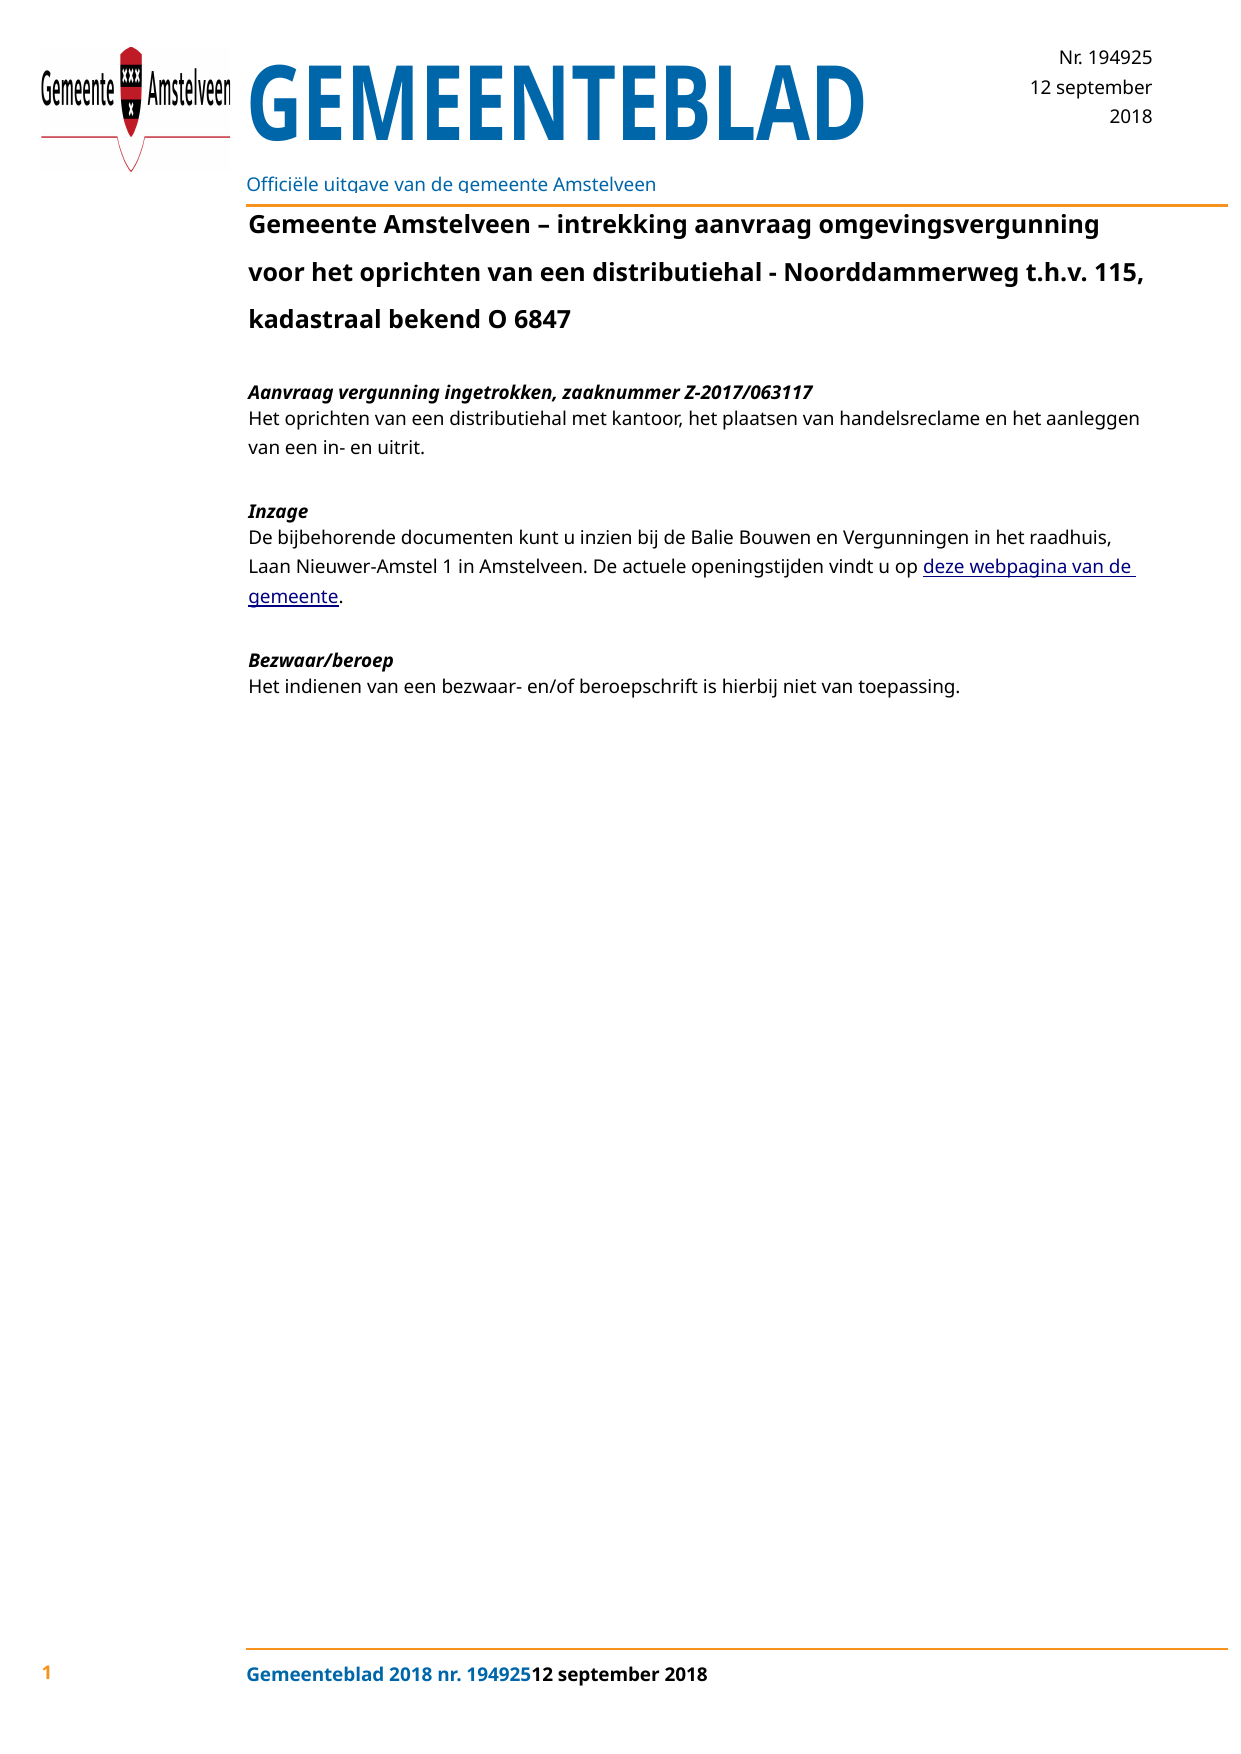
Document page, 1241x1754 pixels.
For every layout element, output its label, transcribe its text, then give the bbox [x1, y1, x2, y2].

picture [41, 47, 231, 172]
text Inzage [248, 498, 1152, 524]
text Aanvraag vergunning ingetrokken, zaaknummer Z-2017/063117 [248, 379, 1152, 405]
text Het indienen van een bezwaar- en/of beroepschrift is hierbij niet van toepassing. [248, 673, 1152, 699]
text Bezwaar/beroep [248, 647, 1152, 673]
text Gemeente Amstelveen – intrekking aanvraag omgevingsvergunning voor het oprichten van een distributiehal - Noorddammerweg t.h.v. 115, kadastraal bekend O 6847 [248, 207, 1152, 336]
text De bijbehorende documenten kunt u inzien bij de Balie Bouwen en Vergunningen in het raadhuis, Laan Nieuwer-Amstel 1 in Amstelveen. De actuele openingstijden vindt u op deze webpagina van de gemeente. [248, 524, 1152, 609]
text Het oprichten van een distributiehal met kantoor, het plaatsen van handelsreclame en het aanleggen van een in- en uitrit. [248, 405, 1152, 460]
